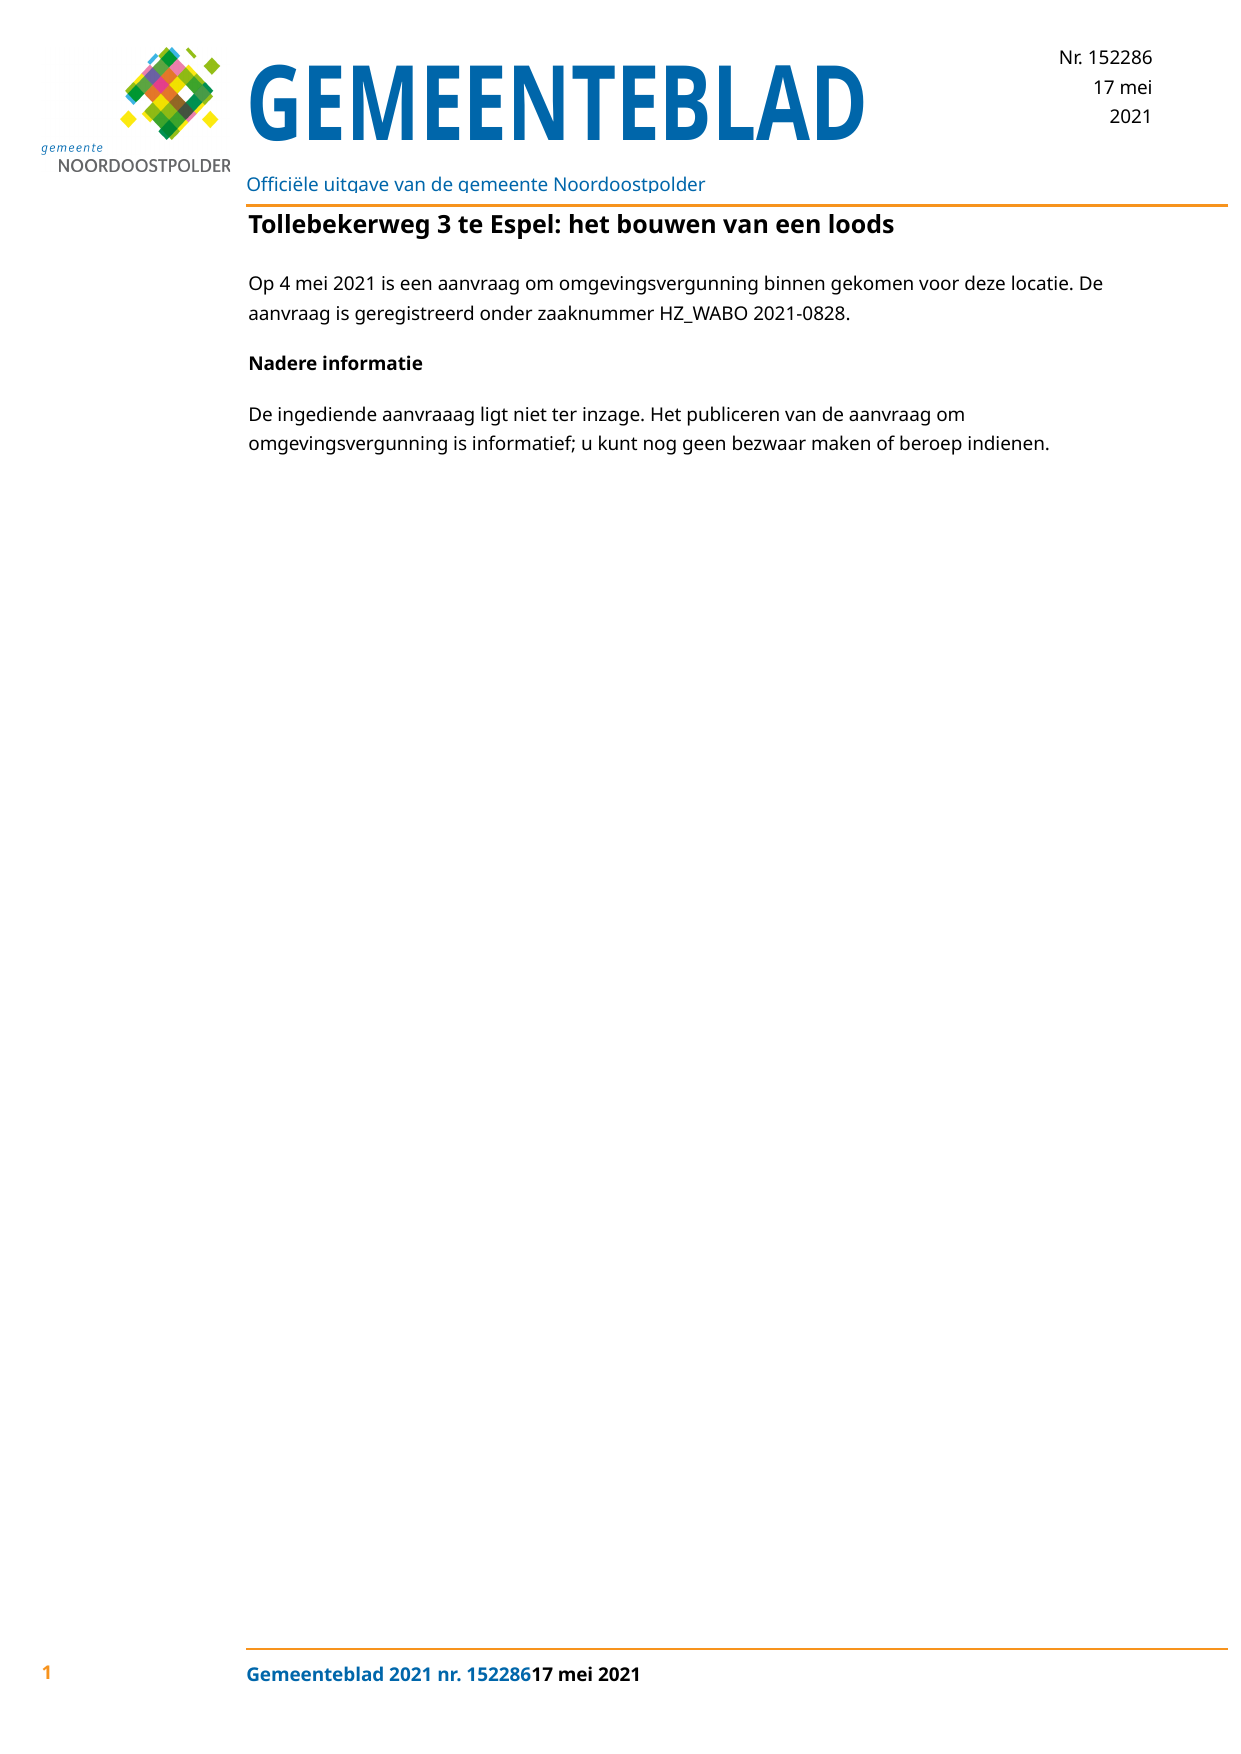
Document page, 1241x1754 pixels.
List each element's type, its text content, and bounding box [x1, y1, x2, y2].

picture [41, 47, 231, 172]
text Tollebekerweg 3 te Espel: het bouwen van een loods [248, 207, 1152, 241]
text Nadere informatie [248, 350, 1152, 376]
text De ingediende aanvraaag ligt niet ter inzage. Het publiceren van de aanvraag om omgevingsvergunning is informatief; u kunt nog geen bezwaar maken of beroep indienen. [248, 401, 1152, 456]
text Op 4 mei 2021 is een aanvraag om omgevingsvergunning binnen gekomen voor deze locatie. De aanvraag is geregistreerd onder zaaknummer HZ_WABO 2021-0828. [248, 270, 1152, 326]
